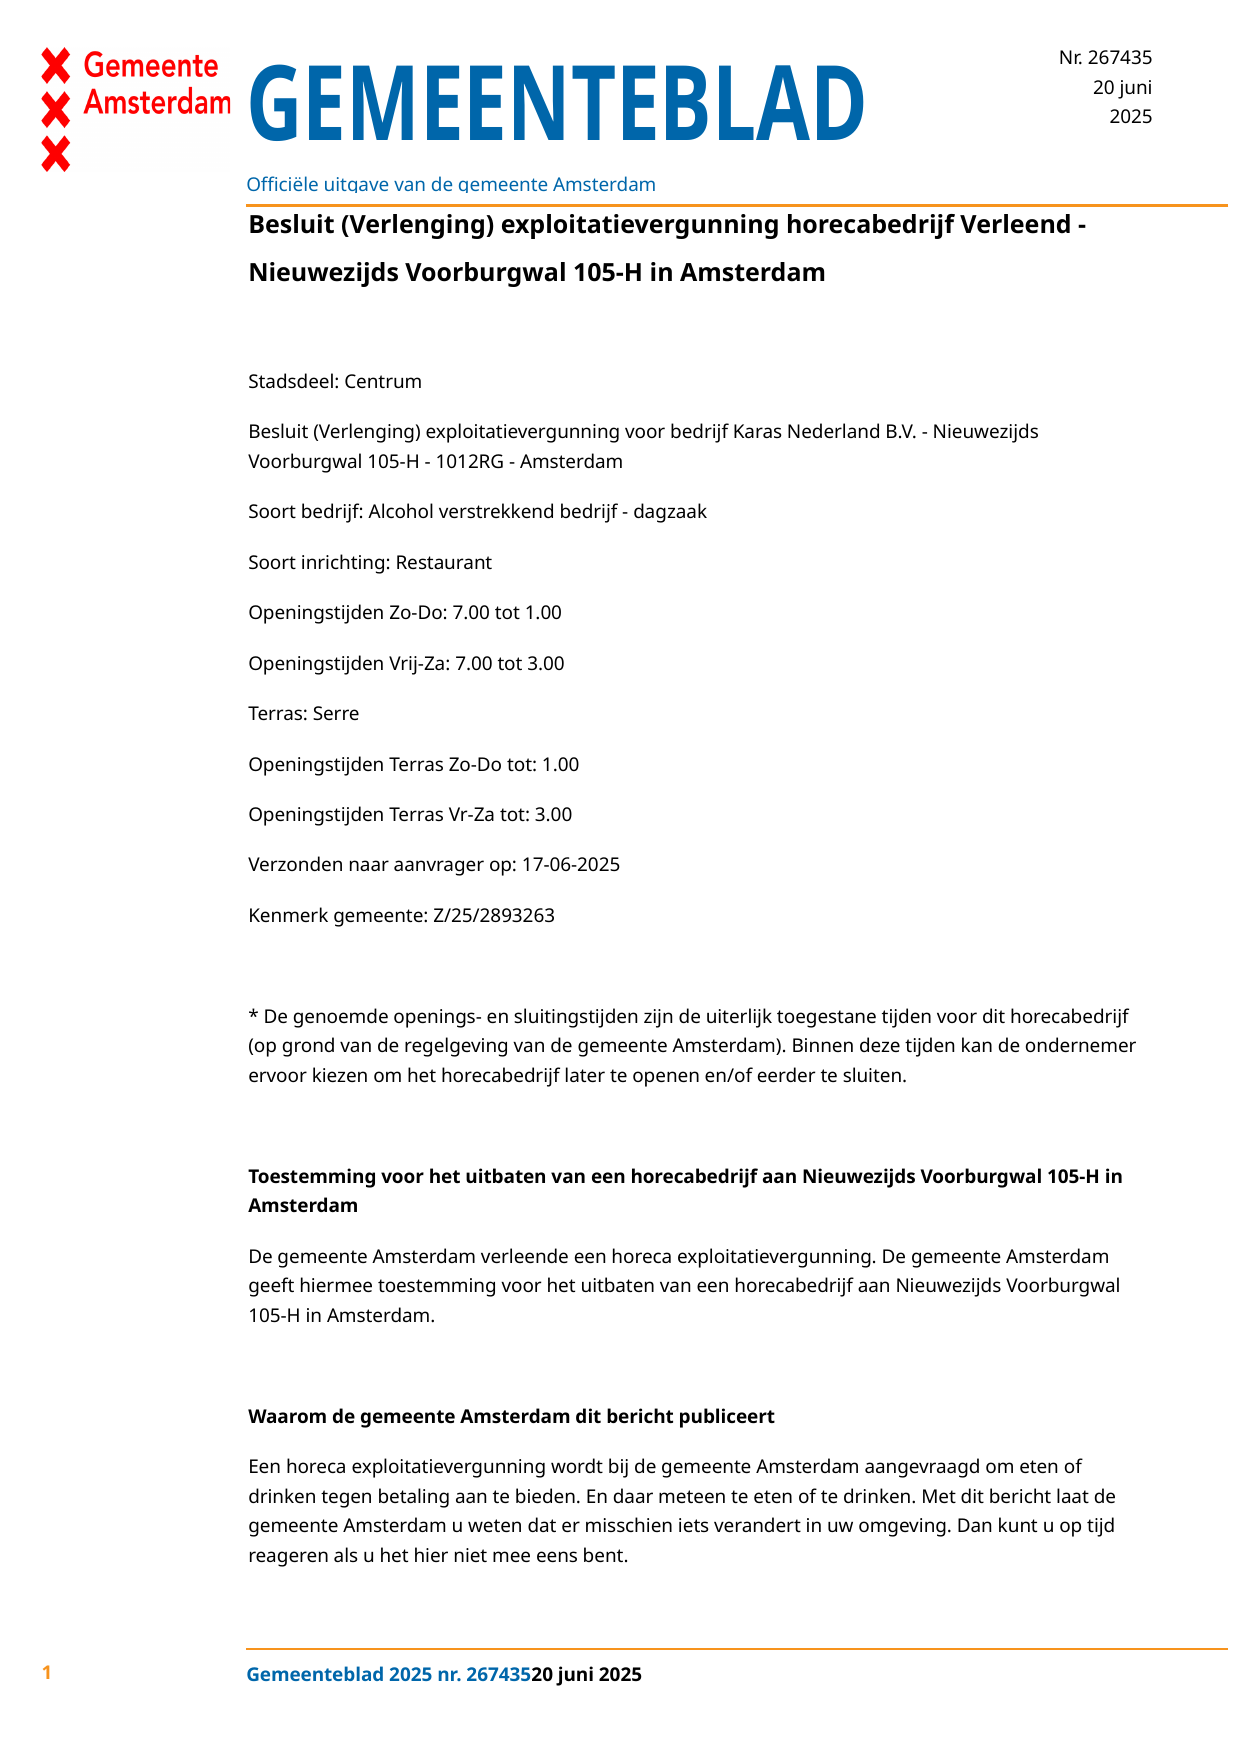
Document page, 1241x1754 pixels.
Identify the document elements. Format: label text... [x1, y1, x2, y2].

text Een horeca exploitatievergunning wordt bij de gemeente Amsterdam aangevraagd om eten of drinken tegen betaling aan te bieden. En daar meteen te eten of te drinken. Met dit bericht laat de gemeente Amsterdam u weten dat er misschien iets verandert in uw omgeving. Dan kunt u op tijd reageren als u het hier niet mee eens bent. [248, 1453, 1152, 1568]
text Waarom de gemeente Amsterdam dit bericht publiceert [248, 1403, 1152, 1429]
text De gemeente Amsterdam verleende een horeca exploitatievergunning. De gemeente Amsterdam geeft hiermee toestemming voor het uitbaten van een horecabedrijf aan Nieuwezijds Voorburgwal 105-H in Amsterdam. [248, 1243, 1152, 1328]
text Toestemming voor het uitbaten van een horecabedrijf aan Nieuwezijds Voorburgwal 105-H in Amsterdam [248, 1163, 1152, 1218]
text Openingstijden Vrij-Za: 7.00 tot 3.00 [248, 650, 1152, 676]
text Besluit (Verlenging) exploitatievergunning horecabedrijf Verleend - Nieuwezijds Voorburgwal 105-H in Amsterdam [248, 207, 1152, 288]
text Openingstijden Zo-Do: 7.00 tot 1.00 [248, 599, 1152, 625]
text Openingstijden Terras Vr-Za tot: 3.00 [248, 801, 1152, 827]
text Terras: Serre [248, 700, 1152, 726]
text Openingstijden Terras Zo-Do tot: 1.00 [248, 751, 1152, 777]
text Soort bedrijf: Alcohol verstrekkend bedrijf - dagzaak [248, 499, 1152, 524]
text Kenmerk gemeente: Z/25/2893263 [248, 902, 1152, 928]
text * De genoemde openings- en sluitingstijden zijn de uiterlijk toegestane tijden voor dit horecabedrijf (op grond van de regelgeving van de gemeente Amsterdam). Binnen deze tijden kan de ondernemer ervoor kiezen om het horecabedrijf later te openen en/of eerder te sluiten. [248, 1003, 1152, 1088]
text Besluit (Verlenging) exploitatievergunning voor bedrijf Karas Nederland B.V. - Nieuwezijds Voorburgwal 105-H - 1012RG - Amsterdam [248, 419, 1152, 474]
text Verzonden naar aanvrager op: 17-06-2025 [248, 852, 1152, 877]
text Stadsdeel: Centrum [248, 368, 1152, 394]
picture [41, 47, 231, 172]
text Soort inrichting: Restaurant [248, 549, 1152, 575]
